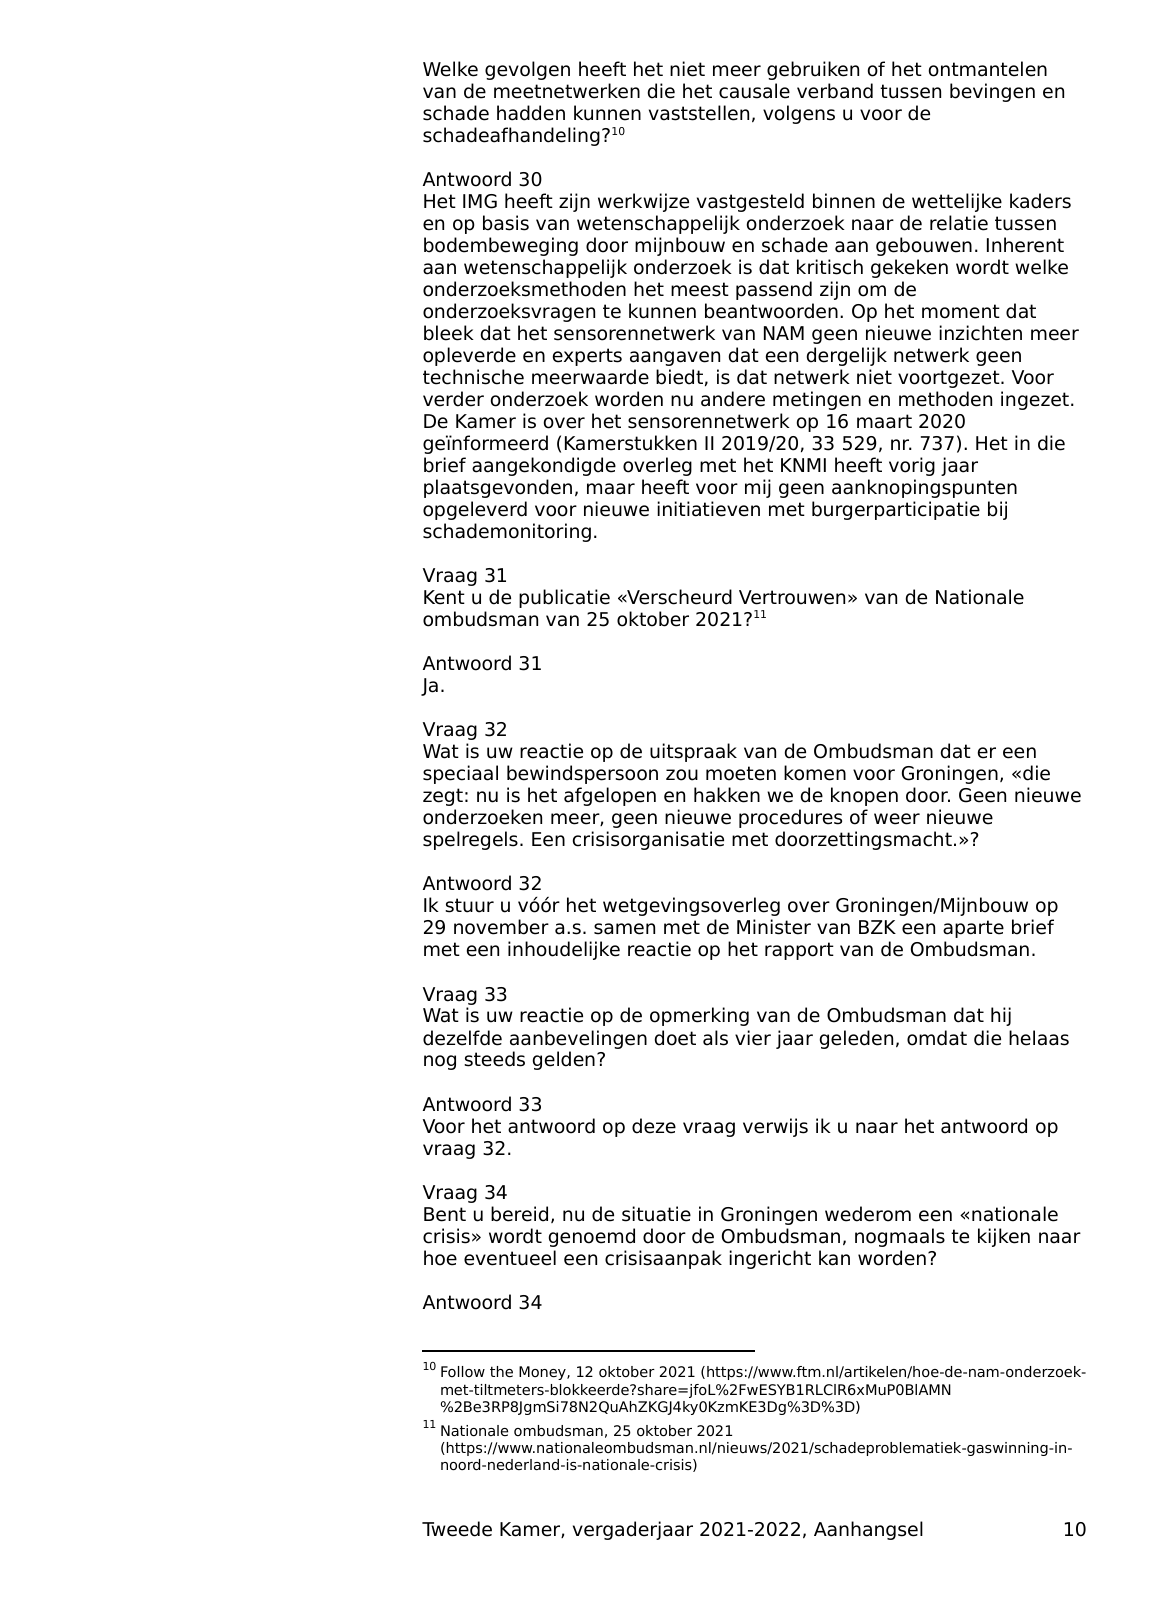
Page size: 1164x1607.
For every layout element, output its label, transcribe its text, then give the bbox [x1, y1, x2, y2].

text Vraag 33 [422, 983, 1087, 1005]
text Welke gevolgen heeft het niet meer gebruiken of het ontmantelen van de meetnetwerken die het causale verband tussen bevingen en schade hadden kunnen vaststellen, volgens u voor de schadeafhandeling? [422, 59, 1087, 147]
text Vraag 31 [422, 565, 1087, 587]
text Het IMG heeft zijn werkwijze vastgesteld binnen de wettelijke kaders en op basis van wetenschappelijk onderzoek naar de relatie tussen bodembeweging door mijnbouw en schade aan gebouwen. Inherent aan wetenschappelijk onderzoek is dat kritisch gekeken wordt welke onderzoeksmethoden het meest passend zijn om de onderzoeksvragen te kunnen beantwoorden. Op het moment dat bleek dat het sensorennetwerk van NAM geen nieuwe inzichten meer opleverde en experts aangaven dat een dergelijk netwerk geen technische meerwaarde biedt, is dat netwerk niet voortgezet. Voor verder onderzoek worden nu andere metingen en methoden ingezet. De Kamer is over het sensorennetwerk op 16 maart 2020 geïnformeerd (Kamerstukken II 2019/20, 33 529, nr. 737). Het in die brief aangekondigde overleg met het KNMI heeft vorig jaar plaatsgevonden, maar heeft voor mij geen aanknopingspunten opgeleverd voor nieuwe initiatieven met burgerparticipatie bij schademonitoring. [422, 191, 1087, 543]
text Ik stuur u vóór het wetgevingsoverleg over Groningen/Mijnbouw op 29 november a.s. samen met de Minister van BZK een aparte brief met een inhoudelijke reactie op het rapport van de Ombudsman. [422, 895, 1087, 961]
text Bent u bereid, nu de situatie in Groningen wederom een «nationale crisis» wordt genoemd door de Ombudsman, nogmaals te kijken naar hoe eventueel een crisisaanpak ingericht kan worden? [422, 1204, 1087, 1269]
text Vraag 34 [422, 1182, 1087, 1204]
text Wat is uw reactie op de uitspraak van de Ombudsman dat er een speciaal bewindspersoon zou moeten komen voor Groningen, «die zegt: nu is het afgelopen en hakken we de knopen door. Geen nieuwe onderzoeken meer, geen nieuwe procedures of weer nieuwe spelregels. Een crisisorganisatie met doorzettingsmacht.»? [422, 741, 1087, 851]
text Voor het antwoord op deze vraag verwijs ik u naar het antwoord op vraag 32. [422, 1116, 1087, 1159]
text Ja. [422, 675, 1087, 697]
text Wat is uw reactie op de opmerking van de Ombudsman dat hij dezelfde aanbevelingen doet als vier jaar geleden, omdat die helaas nog steeds gelden? [422, 1005, 1087, 1071]
text Antwoord 34 [422, 1292, 1087, 1314]
text Vraag 32 [422, 719, 1087, 741]
text Antwoord 33 [422, 1093, 1087, 1116]
text Kent u de publicatie «Verscheurd Vertrouwen» van de Nationale ombudsman van 25 oktober 2021? [422, 587, 1087, 631]
text Nationale ombudsman, 25 oktober 2021 (https://www.nationaleombudsman.nl/nieuws/2021/schadeproblematiek-gaswinning-in-noord-nederland-is-nationale-crisis) [422, 1418, 1087, 1474]
text Antwoord 31 [422, 653, 1087, 675]
text Follow the Money, 12 oktober 2021 (https://www.ftm.nl/artikelen/hoe-de-nam-onderzoek-met-tiltmeters-blokkeerde?share=jfoL%2FwESYB1RLClR6xMuP0BlAMN%2Be3RP8JgmSi78N2QuAhZKGJ4ky0KzmKE3Dg%3D%3D) [422, 1360, 1087, 1416]
text Antwoord 32 [422, 873, 1087, 895]
text Antwoord 30 [422, 169, 1087, 191]
